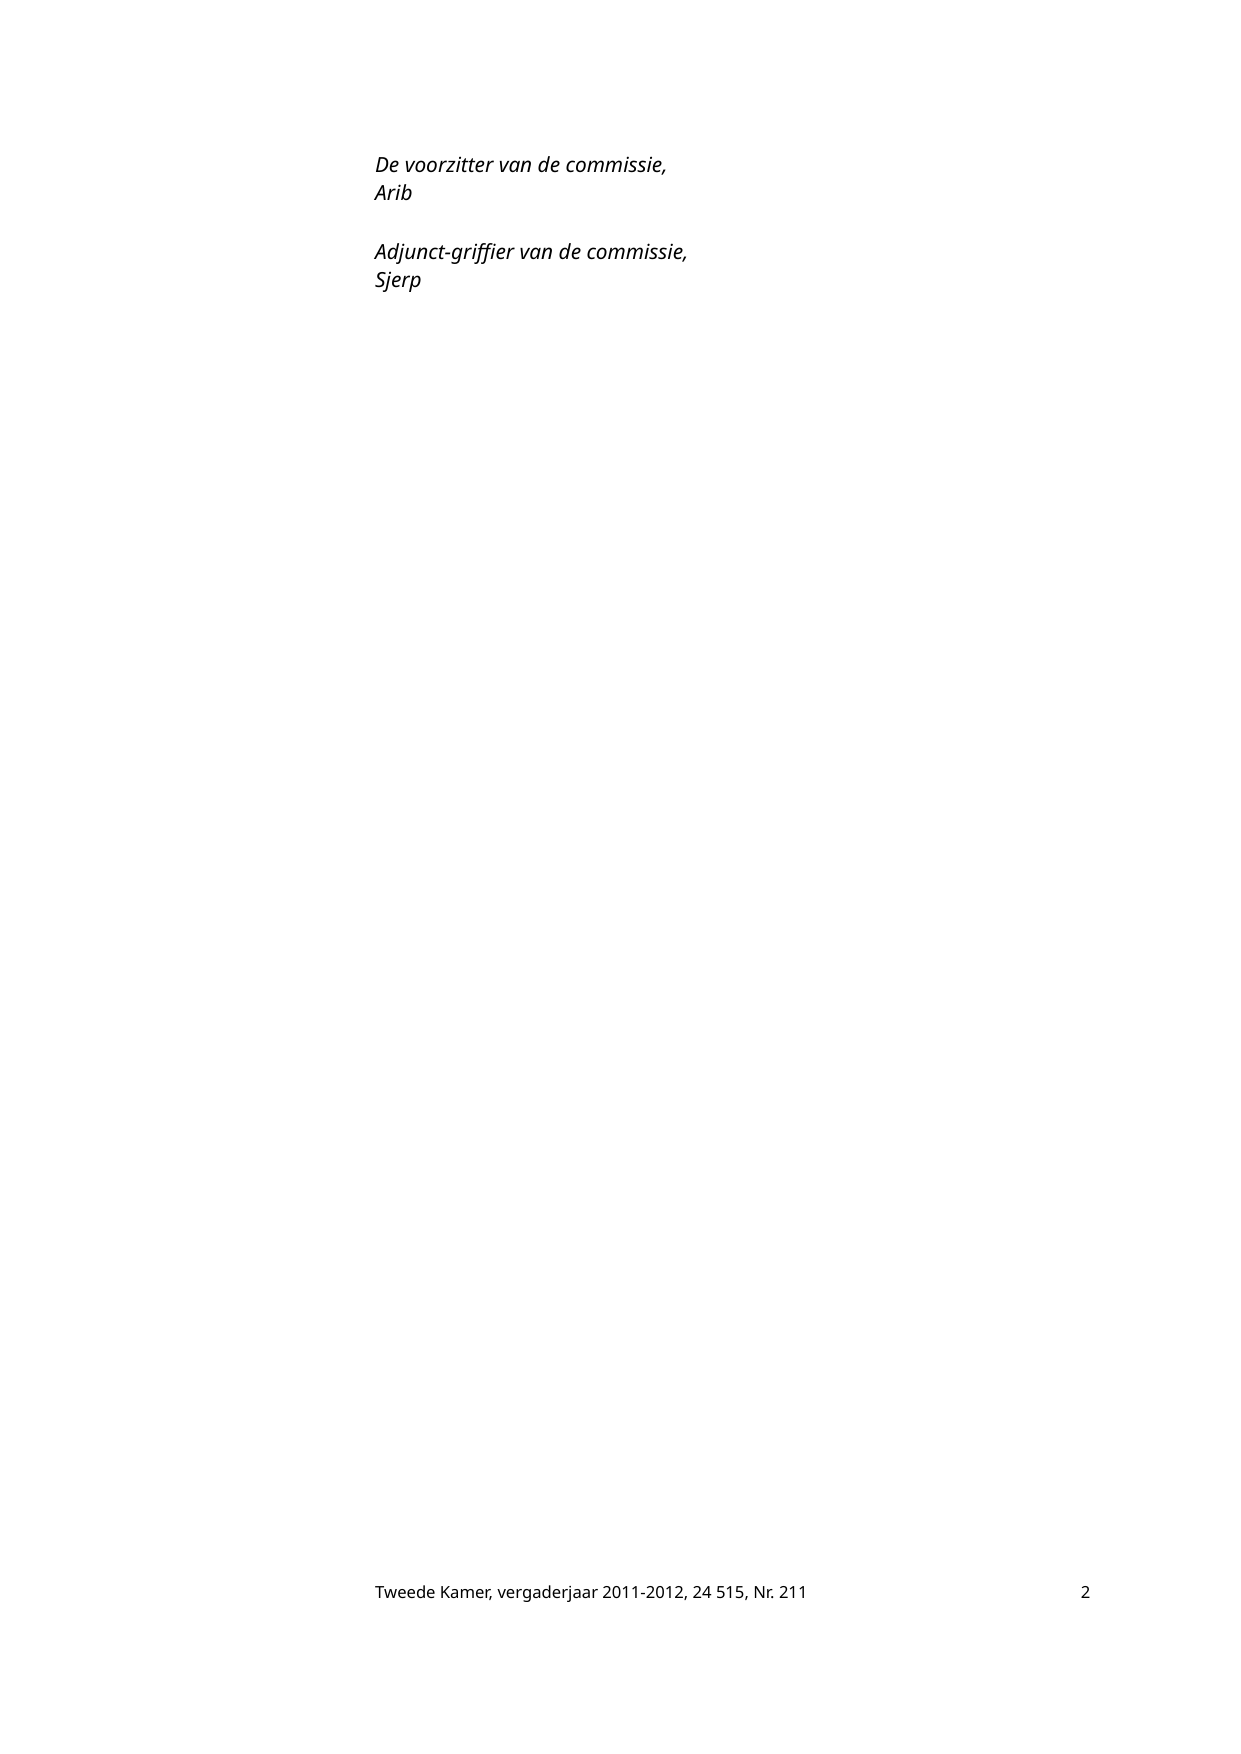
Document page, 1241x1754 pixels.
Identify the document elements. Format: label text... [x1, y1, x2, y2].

text Sjerp [375, 265, 1090, 294]
text Adjunct-griffier van de commissie, [375, 237, 1090, 265]
text Arib [375, 178, 1090, 207]
text De voorzitter van de commissie, [375, 150, 1090, 178]
